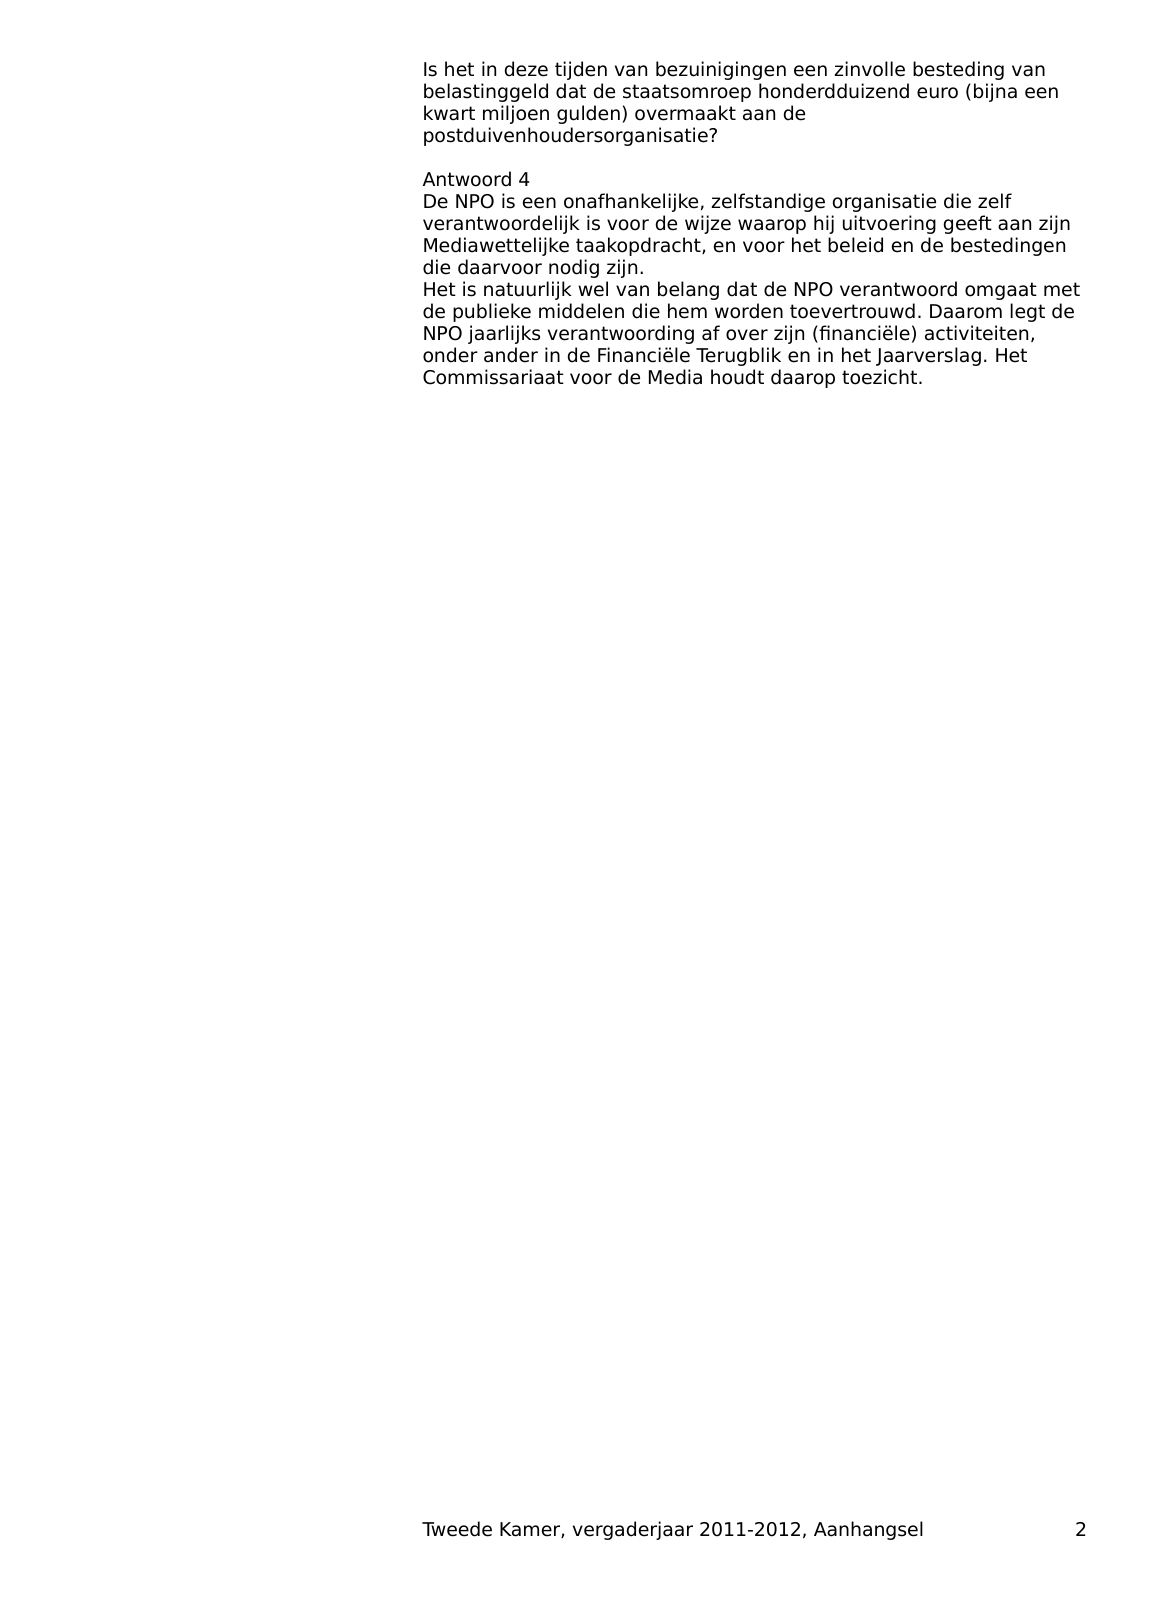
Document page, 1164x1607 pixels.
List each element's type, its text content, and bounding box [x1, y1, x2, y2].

text Antwoord 4 [422, 169, 1087, 191]
text Is het in deze tijden van bezuinigingen een zinvolle besteding van belastinggeld dat de staatsomroep honderdduizend euro (bijna een kwart miljoen gulden) overmaakt aan de postduivenhoudersorganisatie? [422, 59, 1087, 147]
text De NPO is een onafhankelijke, zelfstandige organisatie die zelf verantwoordelijk is voor de wijze waarop hij uitvoering geeft aan zijn Mediawettelijke taakopdracht, en voor het beleid en de bestedingen die daarvoor nodig zijn. [422, 191, 1087, 279]
text Het is natuurlijk wel van belang dat de NPO verantwoord omgaat met de publieke middelen die hem worden toevertrouwd. Daarom legt de NPO jaarlijks verantwoording af over zijn (financiële) activiteiten, onder ander in de Financiële Terugblik en in het Jaarverslag. Het Commissariaat voor de Media houdt daarop toezicht. [422, 279, 1087, 389]
